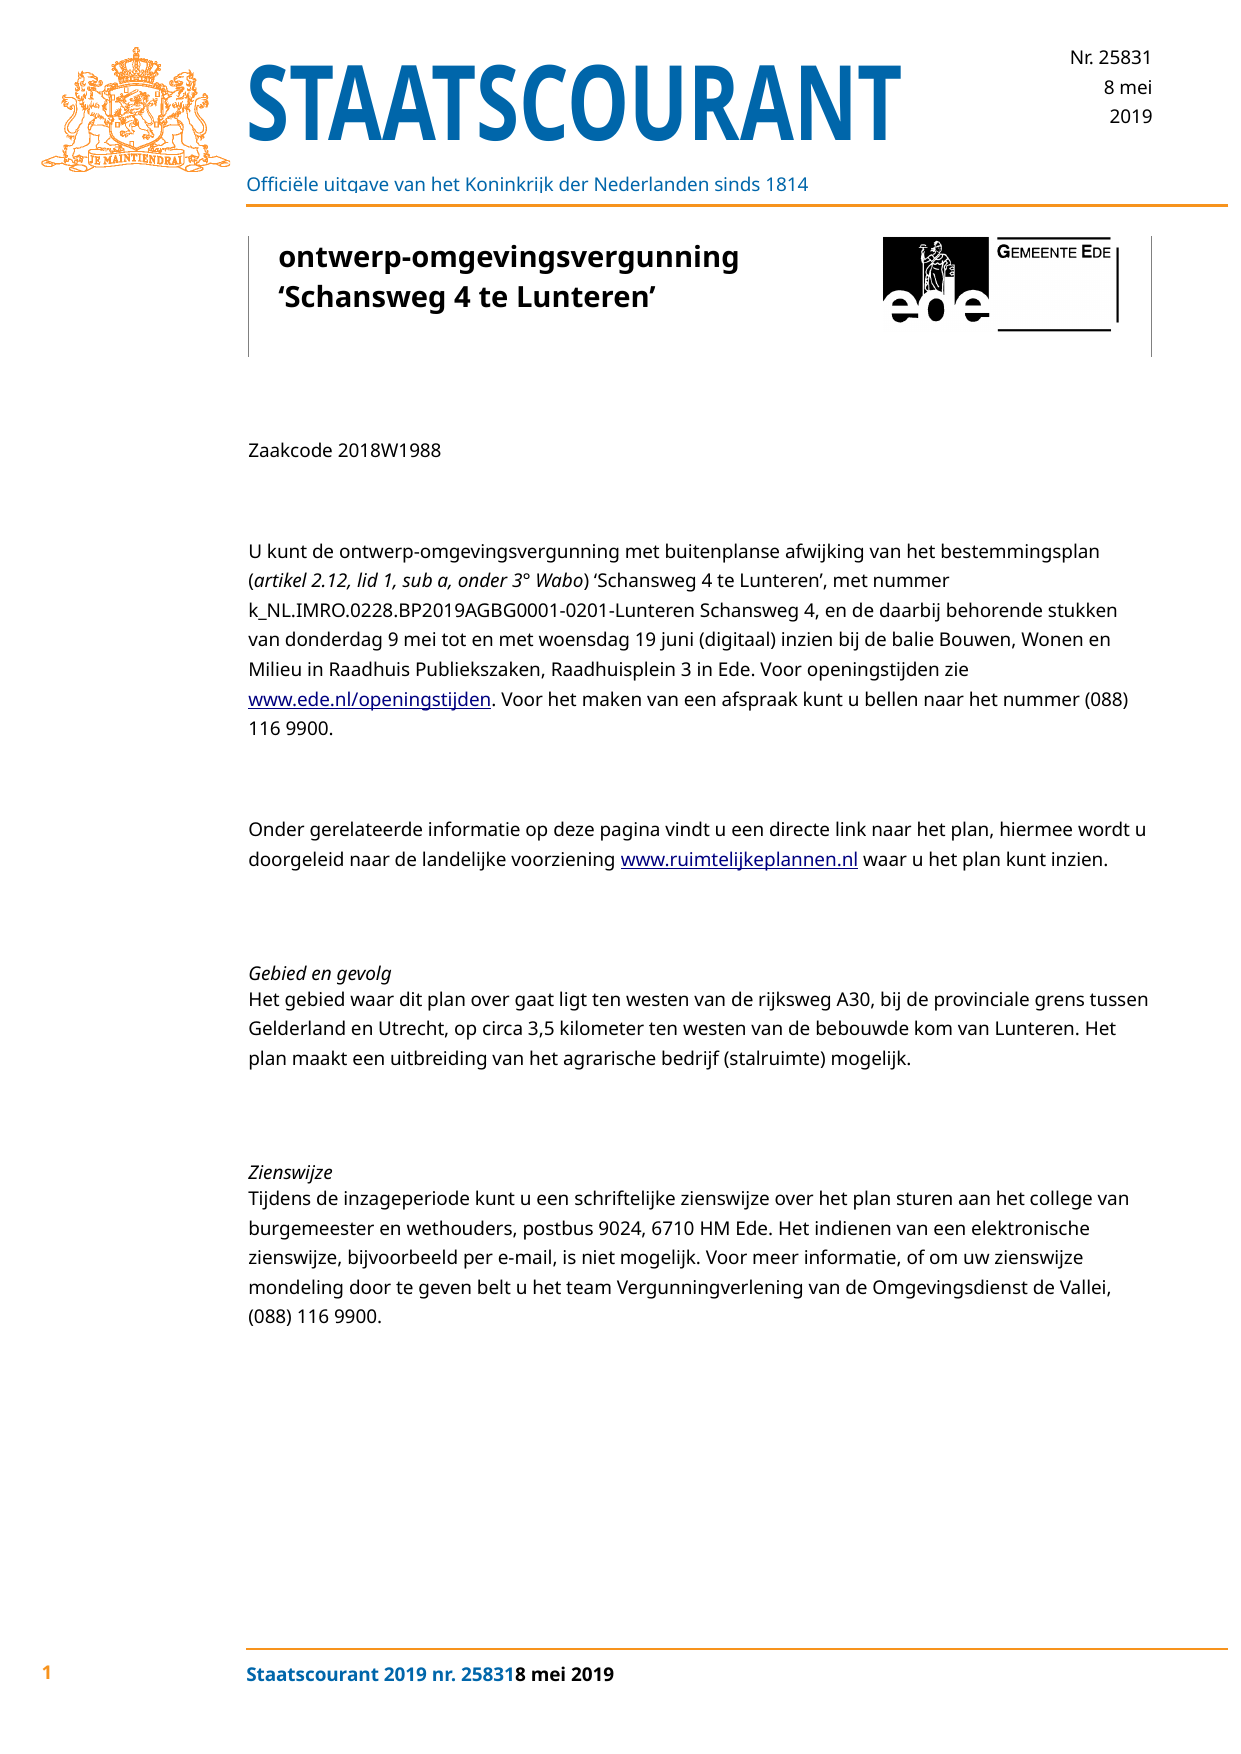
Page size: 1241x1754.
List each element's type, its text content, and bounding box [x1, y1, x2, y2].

text Zienswijze [248, 1159, 1152, 1185]
table_header ontwerp-omgevingsvergunning ‘Schansweg 4 te Lunteren’ [249, 236, 850, 357]
text Gebied en gevolg [248, 960, 1152, 986]
text Het gebied waar dit plan over gaat ligt ten westen van de rijksweg A30, bij de provinciale grens tussen Gelderland en Utrecht, op circa 3,5 kilometer ten westen van de bebouwde kom van Lunteren. Het plan maakt een uitbreiding van het agrarische bedrijf (stalruimte) mogelijk. [248, 986, 1152, 1071]
text U kunt de ontwerp-omgevingsvergunning met buitenplanse afwijking van het bestemmingsplan (artikel 2.12, lid 1, sub a, onder 3° Wabo) ‘Schansweg 4 te Lunteren’, met nummer k_NL.IMRO.0228.BP2019AGBG0001-0201-Lunteren Schansweg 4, en de daarbij behorende stukken van donderdag 9 mei tot en met woensdag 19 juni (digitaal) inzien bij de balie Bouwen, Wonen en Milieu in Raadhuis Publiekszaken, Raadhuisplein 3 in Ede. Voor openingstijden zie www.ede.nl/openingstijden. Voor het maken van een afspraak kunt u bellen naar het nummer (088) 116 9900. [248, 538, 1152, 741]
text Zaakcode 2018W1988 [248, 437, 1152, 463]
text Onder gerelateerde informatie op deze pagina vindt u een directe link naar het plan, hiermee wordt u doorgeleid naar de landelijke voorziening www.ruimtelijkeplannen.nl waar u het plan kunt inzien. [248, 816, 1152, 871]
text Tijdens de inzageperiode kunt u een schriftelijke zienswijze over het plan sturen aan het college van burgemeester en wethouders, postbus 9024, 6710 HM Ede. Het indienen van een elektronische zienswijze, bijvoorbeeld per e-mail, is niet mogelijk. Voor meer informatie, of om uw zienswijze mondeling door te geven belt u het team Vergunningverlening van de Omgevingsdienst de Vallei, (088) 116 9900. [248, 1185, 1152, 1329]
table_header [850, 236, 1151, 357]
picture [41, 47, 231, 172]
picture [882, 236, 1119, 332]
